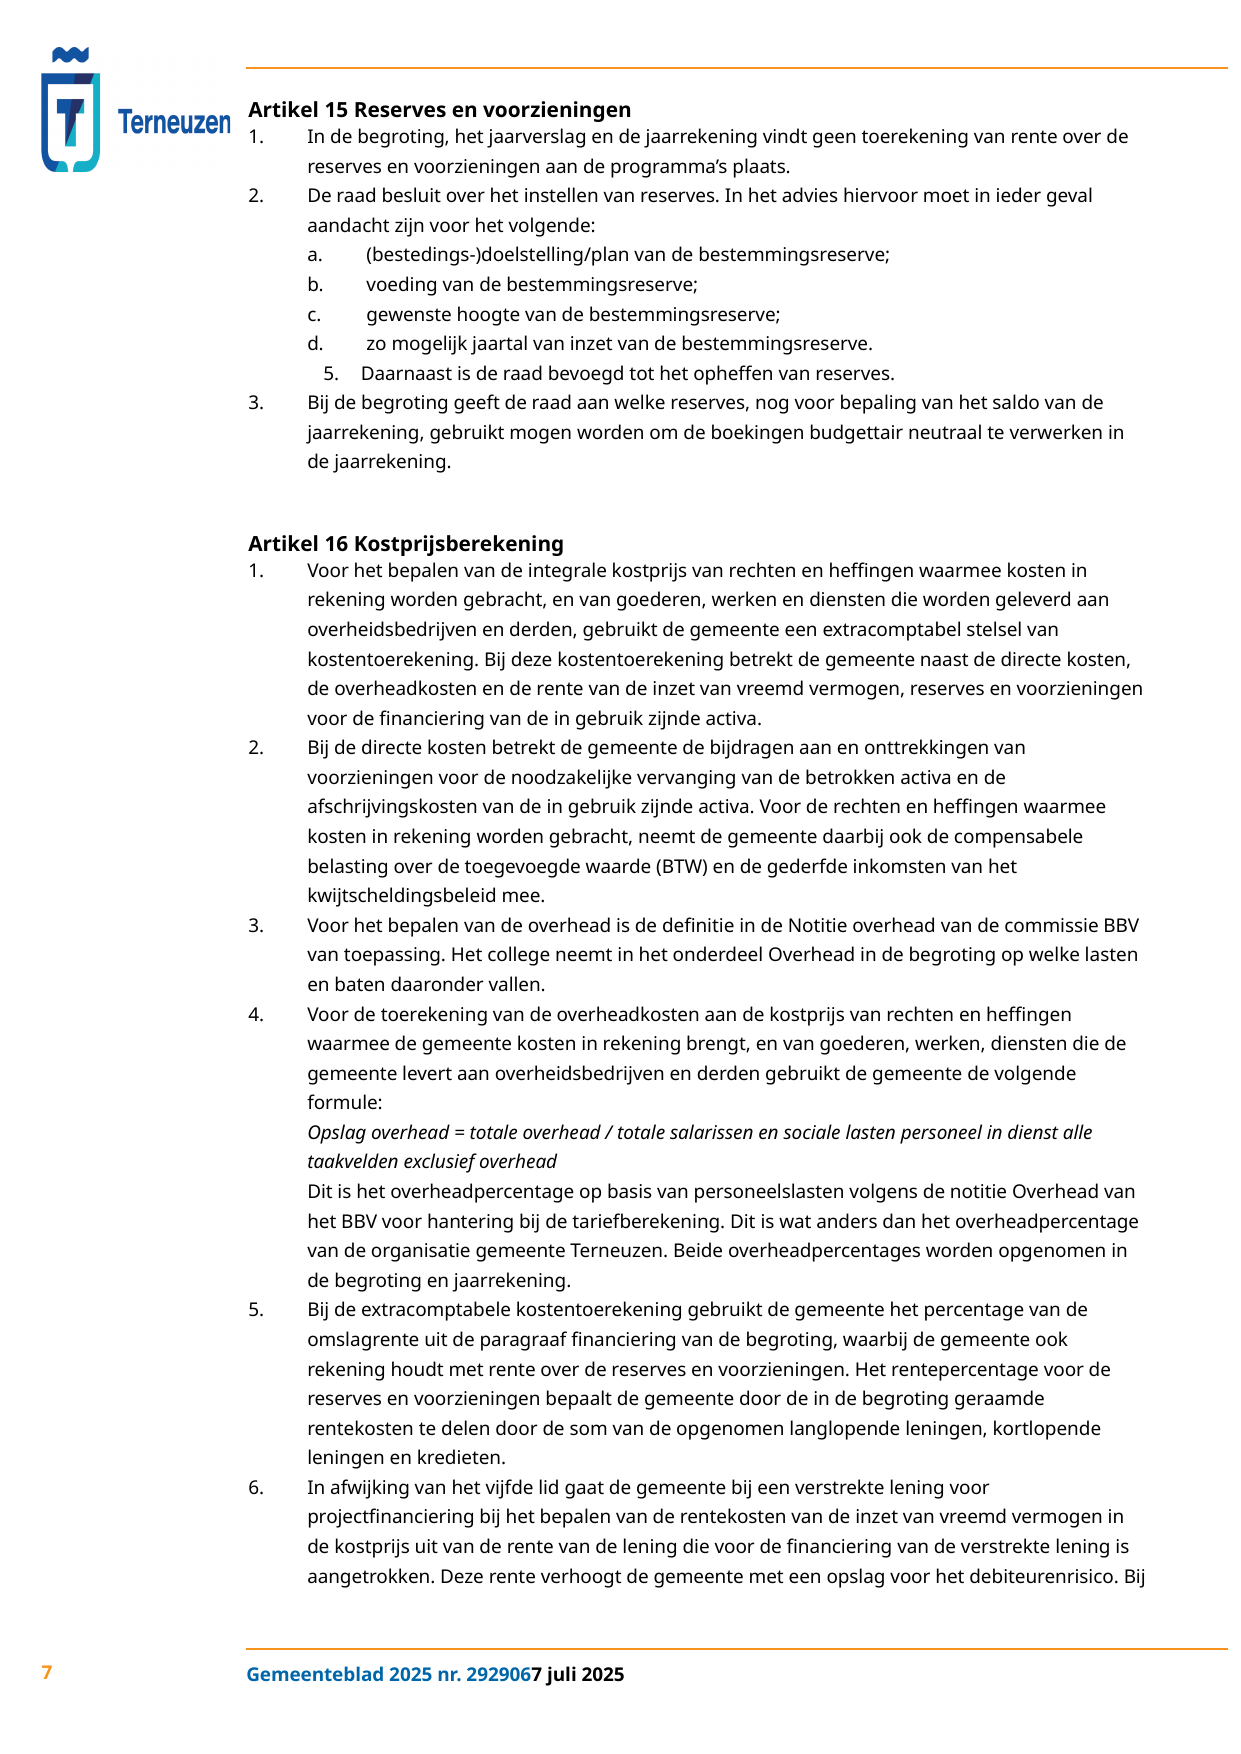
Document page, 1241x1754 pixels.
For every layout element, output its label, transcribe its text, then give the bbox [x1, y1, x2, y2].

list Bij de extracomptabele kostentoerekening gebruikt de gemeente het percentage van de omslagrente uit de paragraaf financiering van de begroting, waarbij de gemeente ook rekening houdt met rente over de reserves en voorzieningen. Het rentepercentage voor de reserves en voorzieningen bepaalt de gemeente door de in de begroting geraamde rentekosten te delen door de som van de opgenomen langlopende leningen, kortlopende leningen en kredieten. [248, 1297, 1152, 1470]
list In afwijking van het vijfde lid gaat de gemeente bij een verstrekte lening voor projectfinanciering bij het bepalen van de rentekosten van de inzet van vreemd vermogen in de kostprijs uit van de rente van de lening die voor de financiering van de verstrekte lening is aangetrokken. Deze rente verhoogt de gemeente met een opslag voor het debiteurenrisico. Bij [248, 1474, 1152, 1589]
list gewenste hoogte van de bestemmingsreserve; [307, 301, 1152, 326]
list Bij de begroting geeft de raad aan welke reserves, nog voor bepaling van het saldo van de jaarrekening, gebruikt mogen worden om de boekingen budgettair neutraal te verwerken in de jaarrekening. [248, 389, 1152, 474]
list zo mogelijk jaartal van inzet van de bestemmingsreserve. [307, 330, 1152, 356]
list Voor het bepalen van de overhead is de definitie in de Notitie overhead van de commissie BBV van toepassing. Het college neemt in het onderdeel Overhead in de begroting op welke lasten en baten daaronder vallen. [248, 912, 1152, 997]
list Opslag overhead = totale overhead / totale salarissen en sociale lasten personeel in dienst alle taakvelden exclusief overhead [248, 1119, 1152, 1174]
list De raad besluit over het instellen van reserves. In het advies hiervoor moet in ieder geval aandacht zijn voor het volgende: [248, 182, 1152, 238]
list Voor het bepalen van de integrale kostprijs van rechten en heffingen waarmee kosten in rekening worden gebracht, en van goederen, werken en diensten die worden geleverd aan overheidsbedrijven en derden, gebruikt de gemeente een extracomptabel stelsel van kostentoerekening. Bij deze kostentoerekening betrekt de gemeente naast de directe kosten, de overheadkosten en de rente van de inzet van vreemd vermogen, reserves en voorzieningen voor de financiering van de in gebruik zijnde activa. [248, 557, 1152, 731]
list voeding van de bestemmingsreserve; [307, 271, 1152, 297]
list Dit is het overheadpercentage op basis van personeelslasten volgens de notitie Overhead van het BBV voor hantering bij de tariefberekening. Dit is wat anders dan het overheadpercentage van de organisatie gemeente Terneuzen. Beide overheadpercentages worden opgenomen in de begroting en jaarrekening. [248, 1178, 1152, 1293]
text Artikel 16 Kostprijsberekening [248, 529, 1152, 557]
picture [41, 47, 231, 172]
list (bestedings-)doelstelling/plan van de bestemmingsreserve; [307, 242, 1152, 267]
list Bij de directe kosten betrekt de gemeente de bijdragen aan en onttrekkingen van voorzieningen voor de noodzakelijke vervanging van de betrokken activa en de afschrijvingskosten van de in gebruik zijnde activa. Voor de rechten en heffingen waarmee kosten in rekening worden gebracht, neemt de gemeente daarbij ook de compensabele belasting over de toegevoegde waarde (BTW) en de gederfde inkomsten van het kwijtscheldingsbeleid mee. [248, 734, 1152, 908]
list In de begroting, het jaarverslag en de jaarrekening vindt geen toerekening van rente over de reserves en voorzieningen aan de programma’s plaats. [248, 123, 1152, 178]
text Artikel 15 Reserves en voorzieningen [248, 95, 1152, 123]
list Voor de toerekening van de overheadkosten aan de kostprijs van rechten en heffingen waarmee de gemeente kosten in rekening brengt, en van goederen, werken, diensten die de gemeente levert aan overheidsbedrijven en derden gebruikt de gemeente de volgende formule: [248, 1001, 1152, 1115]
list Daarnaast is de raad bevoegd tot het opheffen van reserves. [323, 360, 1152, 386]
